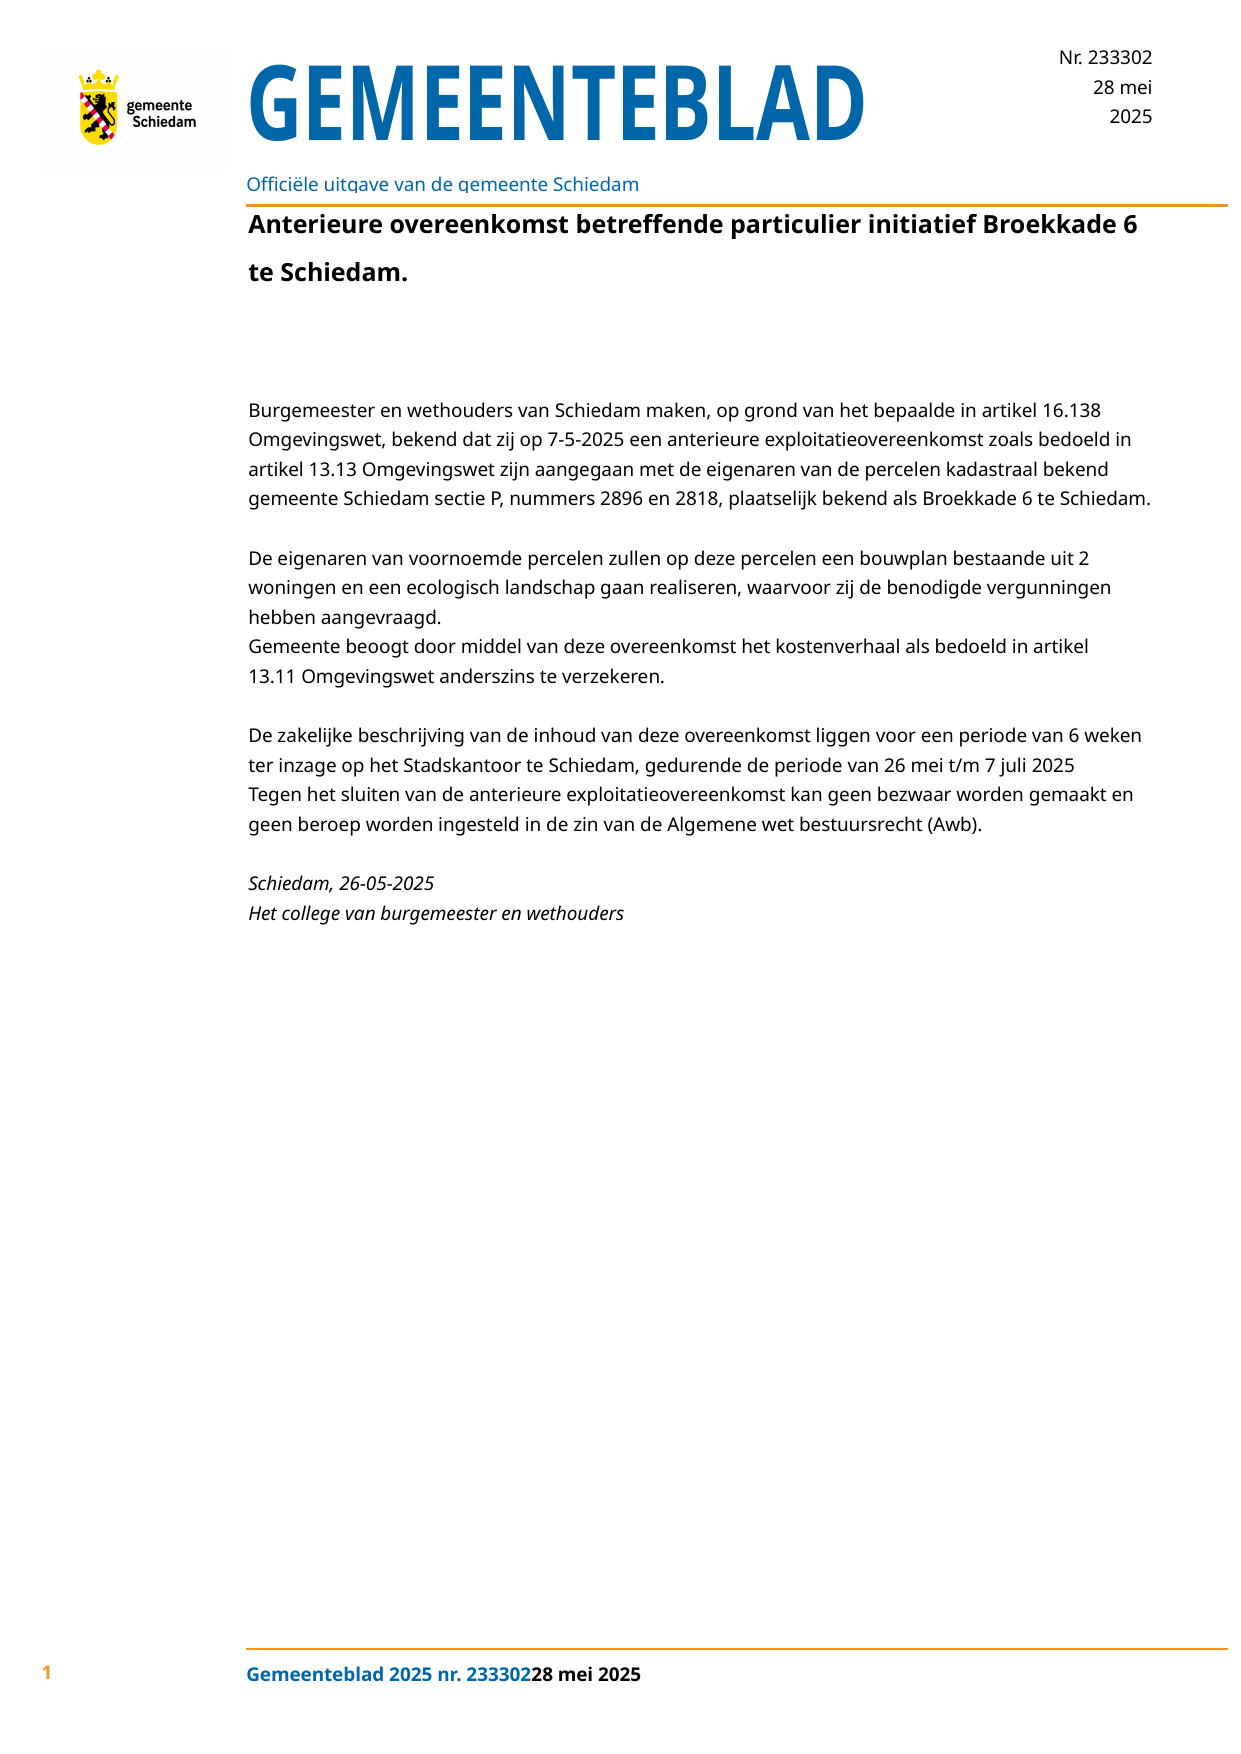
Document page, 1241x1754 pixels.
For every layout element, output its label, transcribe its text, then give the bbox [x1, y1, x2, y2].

text De zakelijke beschrijving van de inhoud van deze overeenkomst liggen voor een periode van 6 weken ter inzage op het Stadskantoor te Schiedam, gedurende de periode van 26 mei t/m 7 juli 2025 [248, 722, 1152, 777]
text Het college van burgemeester en wethouders [248, 900, 1152, 925]
text De eigenaren van voornoemde percelen zullen op deze percelen een bouwplan bestaande uit 2 woningen en een ecologisch landschap gaan realiseren, waarvoor zij de benodigde vergunningen hebben aangevraagd. [248, 545, 1152, 629]
text Tegen het sluiten van de anterieure exploitatieovereenkomst kan geen bezwaar worden gemaakt en geen beroep worden ingesteld in de zin van de Algemene wet bestuursrecht (Awb). [248, 781, 1152, 837]
text Burgemeester en wethouders van Schiedam maken, op grond van het bepaalde in artikel 16.138 Omgevingswet, bekend dat zij op 7-5-2025 een anterieure exploitatieovereenkomst zoals bedoeld in artikel 13.13 Omgevingswet zijn aangegaan met de eigenaren van de percelen kadastraal bekend gemeente Schiedam sectie P, nummers 2896 en 2818, plaatselijk bekend als Broekkade 6 te Schiedam. [248, 397, 1152, 511]
text 13.11 Omgevingswet anderszins te verzekeren. [248, 663, 1152, 689]
text Gemeente beoogt door middel van deze overeenkomst het kostenverhaal als bedoeld in artikel [248, 633, 1152, 659]
picture [41, 47, 231, 172]
text Schiedam, 26-05-2025 [248, 870, 1152, 896]
text Anterieure overeenkomst betreffende particulier initiatief Broekkade 6 te Schiedam. [248, 207, 1152, 288]
